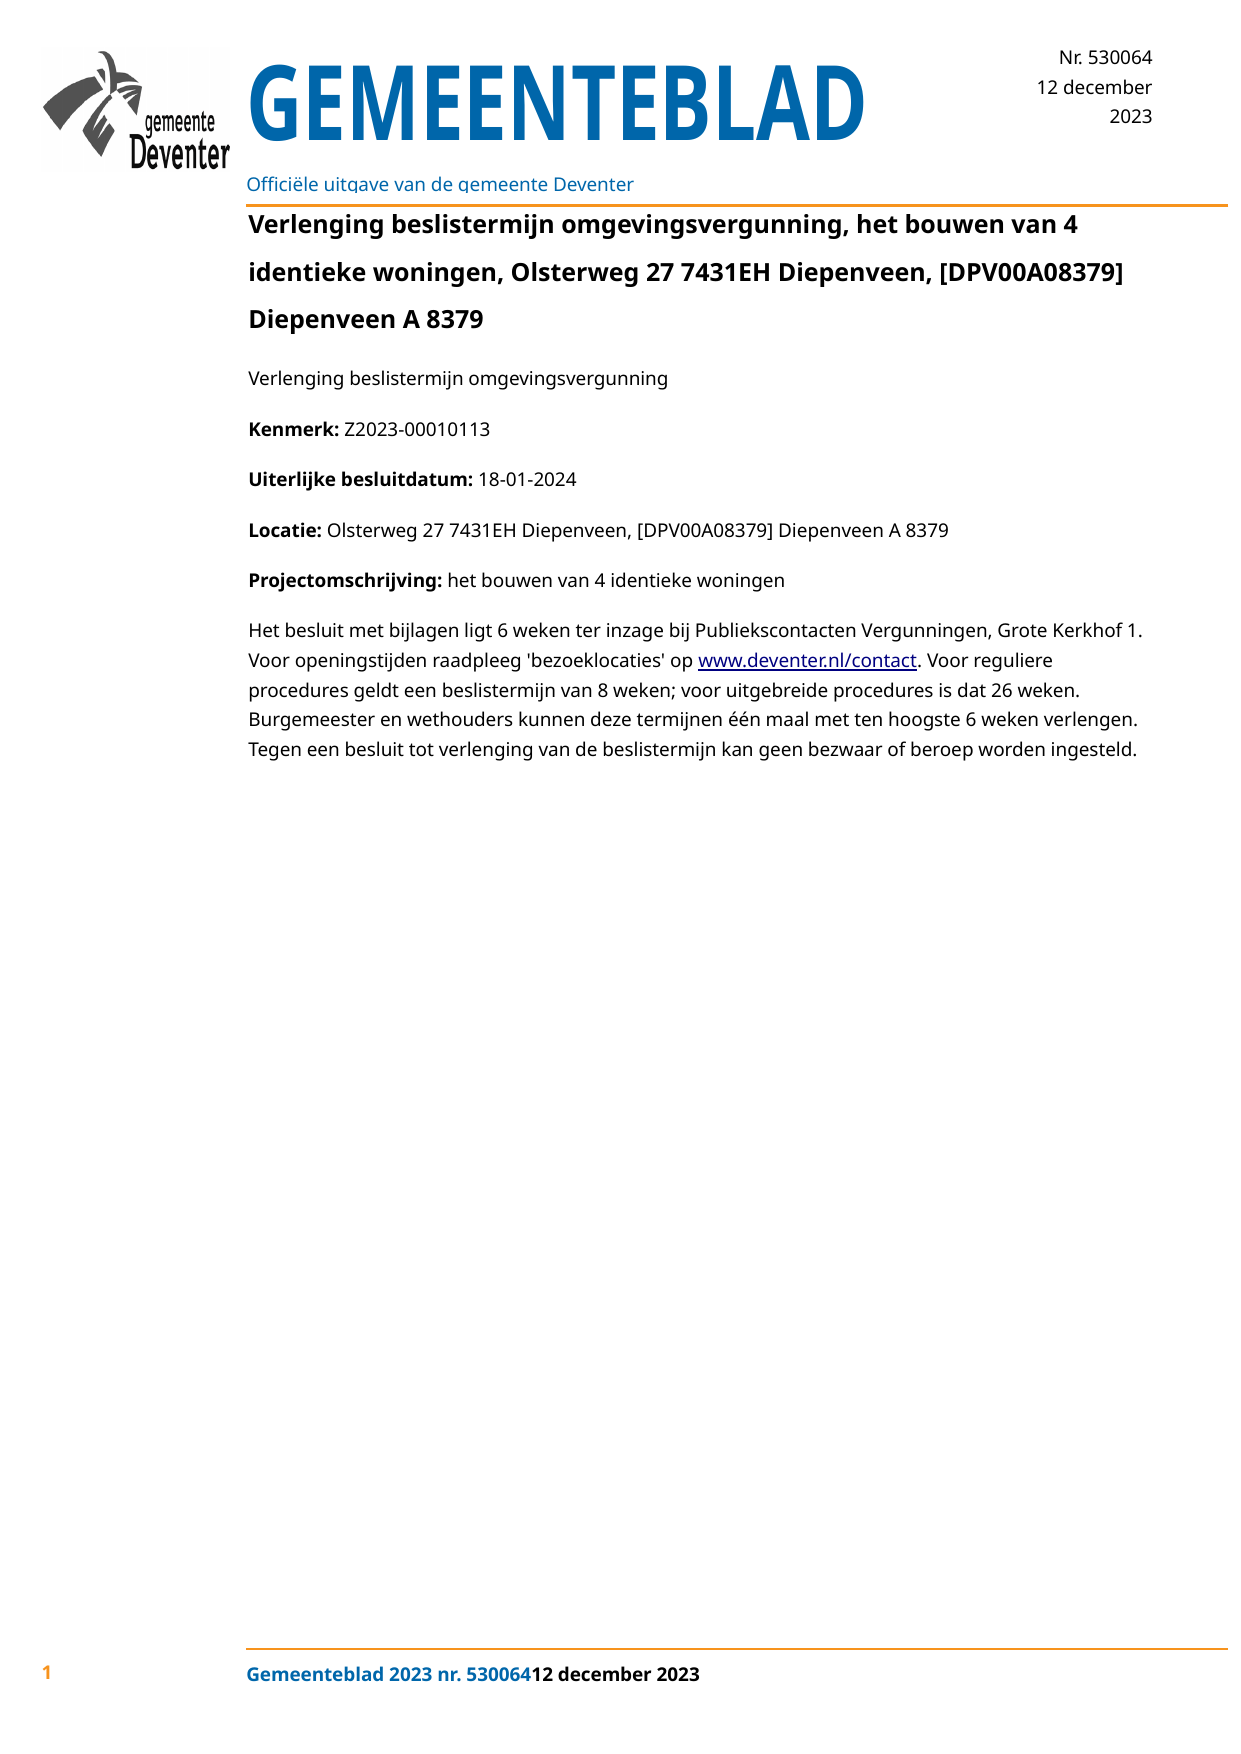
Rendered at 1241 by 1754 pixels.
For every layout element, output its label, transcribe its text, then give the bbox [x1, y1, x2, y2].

text Verlenging beslistermijn omgevingsvergunning, het bouwen van 4 identieke woningen, Olsterweg 27 7431EH Diepenveen, [DPV00A08379] Diepenveen A 8379 [248, 207, 1152, 336]
text Het besluit met bijlagen ligt 6 weken ter inzage bij Publiekscontacten Vergunningen, Grote Kerkhof 1. Voor openingstijden raadpleeg 'bezoeklocaties' op www.deventer.nl/contact. Voor reguliere procedures geldt een beslistermijn van 8 weken; voor uitgebreide procedures is dat 26 weken. Burgemeester en wethouders kunnen deze termijnen één maal met ten hoogste 6 weken verlengen. Tegen een besluit tot verlenging van de beslistermijn kan geen bezwaar of beroep worden ingesteld. [248, 618, 1152, 762]
text Projectomschrijving: het bouwen van 4 identieke woningen [248, 567, 1152, 593]
picture [41, 47, 231, 172]
text Uiterlijke besluitdatum: 18-01-2024 [248, 466, 1152, 492]
text Verlenging beslistermijn omgevingsvergunning [248, 366, 1152, 391]
text Locatie: Olsterweg 27 7431EH Diepenveen, [DPV00A08379] Diepenveen A 8379 [248, 517, 1152, 542]
text Kenmerk: Z2023-00010113 [248, 416, 1152, 442]
